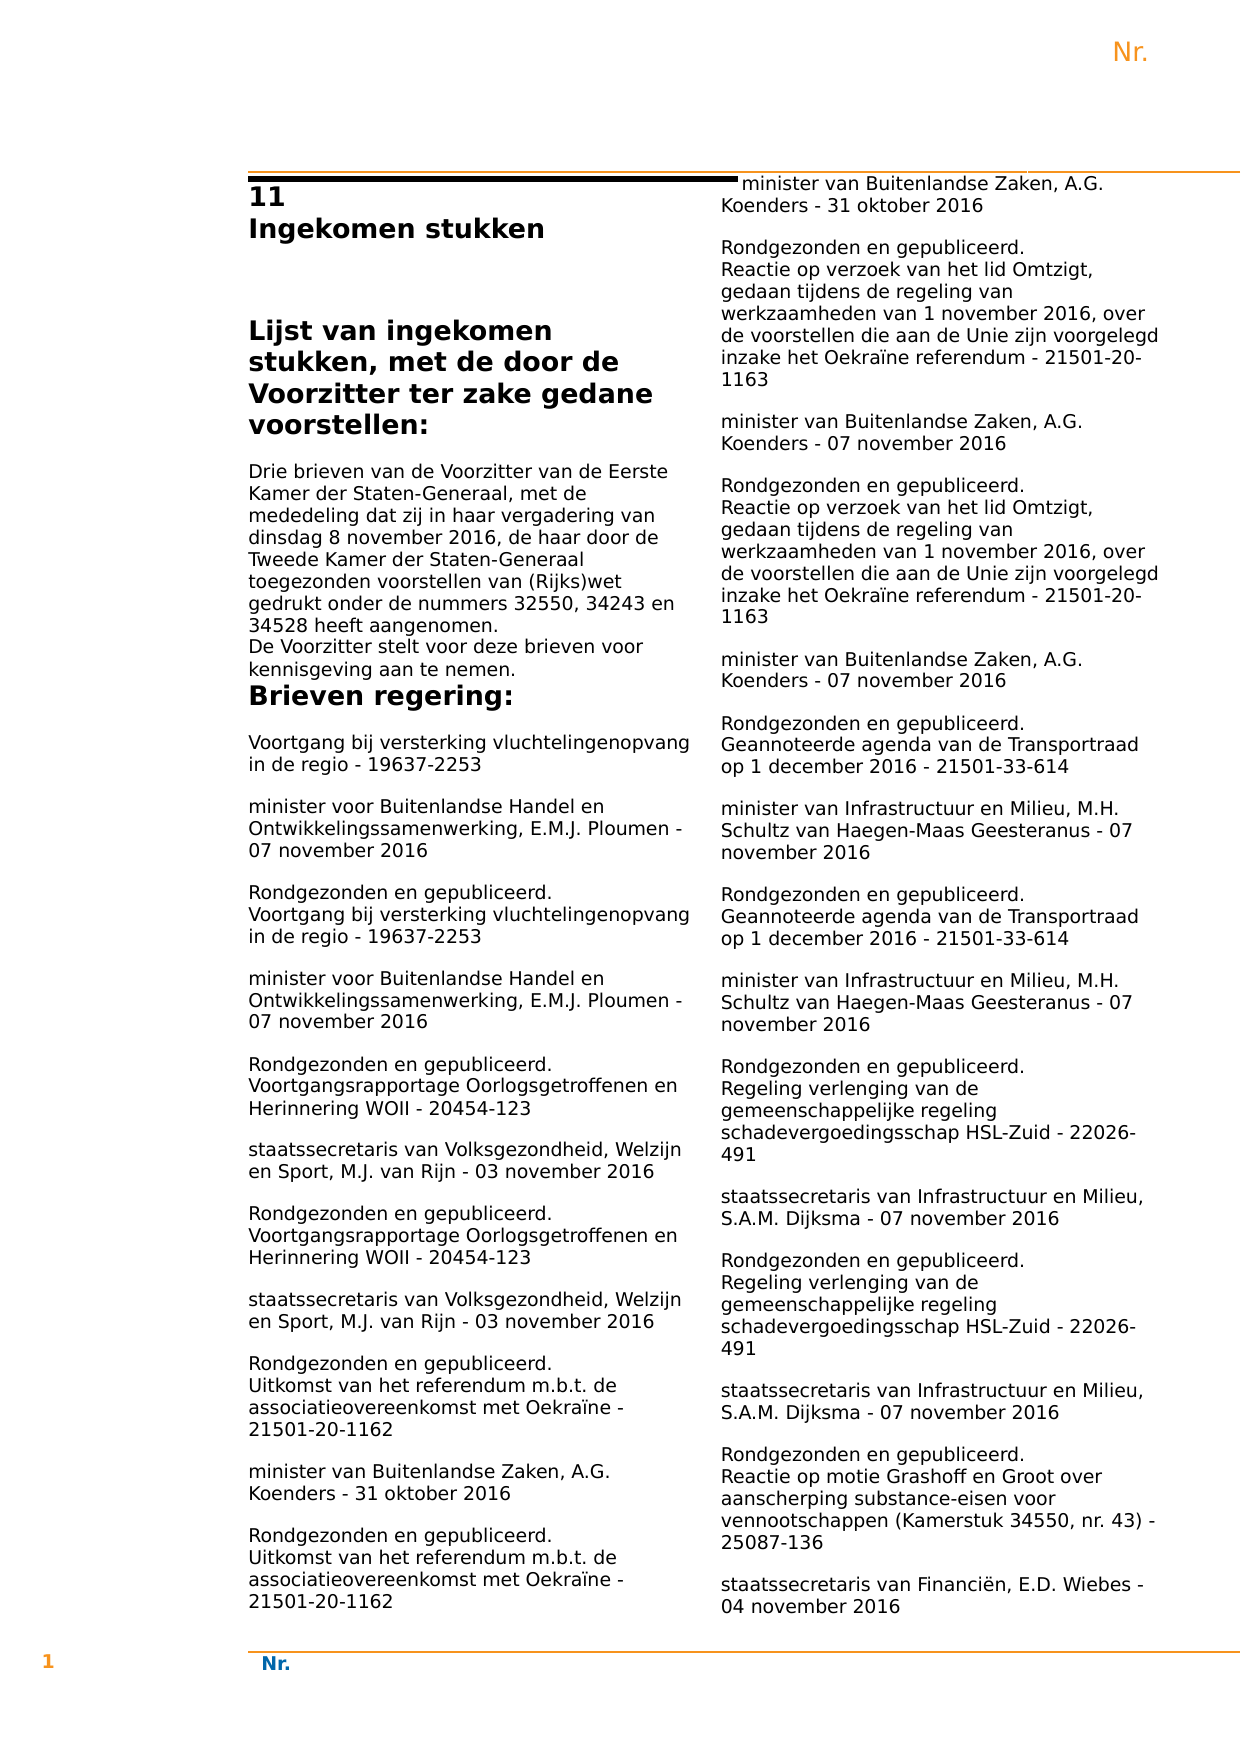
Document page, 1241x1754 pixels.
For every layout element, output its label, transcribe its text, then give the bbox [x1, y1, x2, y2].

text Rondgezonden en gepubliceerd. [721, 884, 1163, 906]
text Geannoteerde agenda van de Transportraad op 1 december 2016 - 21501-33-614 [721, 906, 1163, 950]
text Voortgang bij versterking vluchtelingenopvang in de regio - 19637-2253 [248, 903, 691, 947]
title Brieven regering: [248, 680, 691, 712]
text staatssecretaris van Infrastructuur en Milieu, S.A.M. Dijksma - 07 november 2016 [721, 1380, 1163, 1424]
text Voortgangsrapportage Oorlogsgetroffenen en Herinnering WOII - 20454-123 [248, 1225, 691, 1269]
text Rondgezonden en gepubliceerd. [721, 1444, 1163, 1466]
text Rondgezonden en gepubliceerd. [721, 474, 1163, 497]
text Rondgezonden en gepubliceerd. [721, 712, 1163, 734]
text minister van Infrastructuur en Milieu, M.H. Schultz van Haegen-Maas Geesteranus - 07 november 2016 [721, 970, 1163, 1036]
text Voortgangsrapportage Oorlogsgetroffenen en Herinnering WOII - 20454-123 [248, 1075, 691, 1119]
text Geannoteerde agenda van de Transportraad op 1 december 2016 - 21501-33-614 [721, 734, 1163, 778]
text Rondgezonden en gepubliceerd. [248, 882, 691, 903]
text Voortgang bij versterking vluchtelingenopvang in de regio - 19637-2253 [248, 732, 691, 776]
text staatssecretaris van Infrastructuur en Milieu, S.A.M. Dijksma - 07 november 2016 [721, 1186, 1163, 1230]
text Reactie op motie Grashoff en Groot over aanscherping substance-eisen voor vennootschappen (Kamerstuk 34550, nr. 43) - 25087-136 [721, 1466, 1163, 1554]
text Regeling verlenging van de gemeenschappelijke regeling schadevergoedingsschap HSL-Zuid - 22026-491 [721, 1078, 1163, 1166]
text Reactie op verzoek van het lid Omtzigt, gedaan tijdens de regeling van werkzaamheden van 1 november 2016, over de voorstellen die aan de Unie zijn voorgelegd inzake het Oekraïne referendum - 21501-20-1163 [721, 259, 1163, 391]
text minister voor Buitenlandse Handel en Ontwikkelingssamenwerking, E.M.J. Ploumen - 07 november 2016 [248, 796, 691, 862]
text Uitkomst van het referendum m.b.t. de associatieovereenkomst met Oekraïne - 21501-20-1162 [248, 1547, 691, 1613]
text Rondgezonden en gepubliceerd. [721, 1056, 1163, 1078]
title 11 Ingekomen stukken [248, 182, 691, 244]
text Drie brieven van de Voorzitter van de Eerste Kamer der Staten-Generaal, met de mededeling dat zij in haar vergadering van dinsdag 8 november 2016, de haar door de Tweede Kamer der Staten-Generaal toegezonden voorstellen van (Rijks)wet gedrukt onder de nummers 32550, 34243 en 34528 heeft aangenomen. [248, 461, 691, 636]
text staatssecretaris van Volksgezondheid, Welzijn en Sport, M.J. van Rijn - 03 november 2016 [248, 1139, 691, 1183]
text staatssecretaris van Financiën, E.D. Wiebes - 04 november 2016 [721, 1574, 1163, 1618]
text minister van Buitenlandse Zaken, A.G. Koenders - 31 oktober 2016 [721, 173, 1163, 217]
text minister van Buitenlandse Zaken, A.G. Koenders - 31 oktober 2016 [248, 1461, 691, 1505]
text De Voorzitter stelt voor deze brieven voor kennisgeving aan te nemen. [248, 636, 691, 680]
text minister voor Buitenlandse Handel en Ontwikkelingssamenwerking, E.M.J. Ploumen - 07 november 2016 [248, 967, 691, 1033]
text Rondgezonden en gepubliceerd. [248, 1525, 691, 1547]
text Regeling verlenging van de gemeenschappelijke regeling schadevergoedingsschap HSL-Zuid - 22026-491 [721, 1272, 1163, 1360]
text Reactie op verzoek van het lid Omtzigt, gedaan tijdens de regeling van werkzaamheden van 1 november 2016, over de voorstellen die aan de Unie zijn voorgelegd inzake het Oekraïne referendum - 21501-20-1163 [721, 497, 1163, 628]
text Rondgezonden en gepubliceerd. [248, 1053, 691, 1075]
text Rondgezonden en gepubliceerd. [721, 237, 1163, 259]
text Rondgezonden en gepubliceerd. [721, 1250, 1163, 1272]
text Rondgezonden en gepubliceerd. [248, 1203, 691, 1225]
text minister van Infrastructuur en Milieu, M.H. Schultz van Haegen-Maas Geesteranus - 07 november 2016 [721, 798, 1163, 864]
text Uitkomst van het referendum m.b.t. de associatieovereenkomst met Oekraïne - 21501-20-1162 [248, 1375, 691, 1441]
text staatssecretaris van Volksgezondheid, Welzijn en Sport, M.J. van Rijn - 03 november 2016 [248, 1289, 691, 1333]
text minister van Buitenlandse Zaken, A.G. Koenders - 07 november 2016 [721, 411, 1163, 454]
title Lijst van ingekomen stukken, met de door de Voorzitter ter zake gedane voorstellen: [248, 316, 691, 441]
text Rondgezonden en gepubliceerd. [248, 1353, 691, 1375]
text minister van Buitenlandse Zaken, A.G. Koenders - 07 november 2016 [721, 648, 1163, 692]
